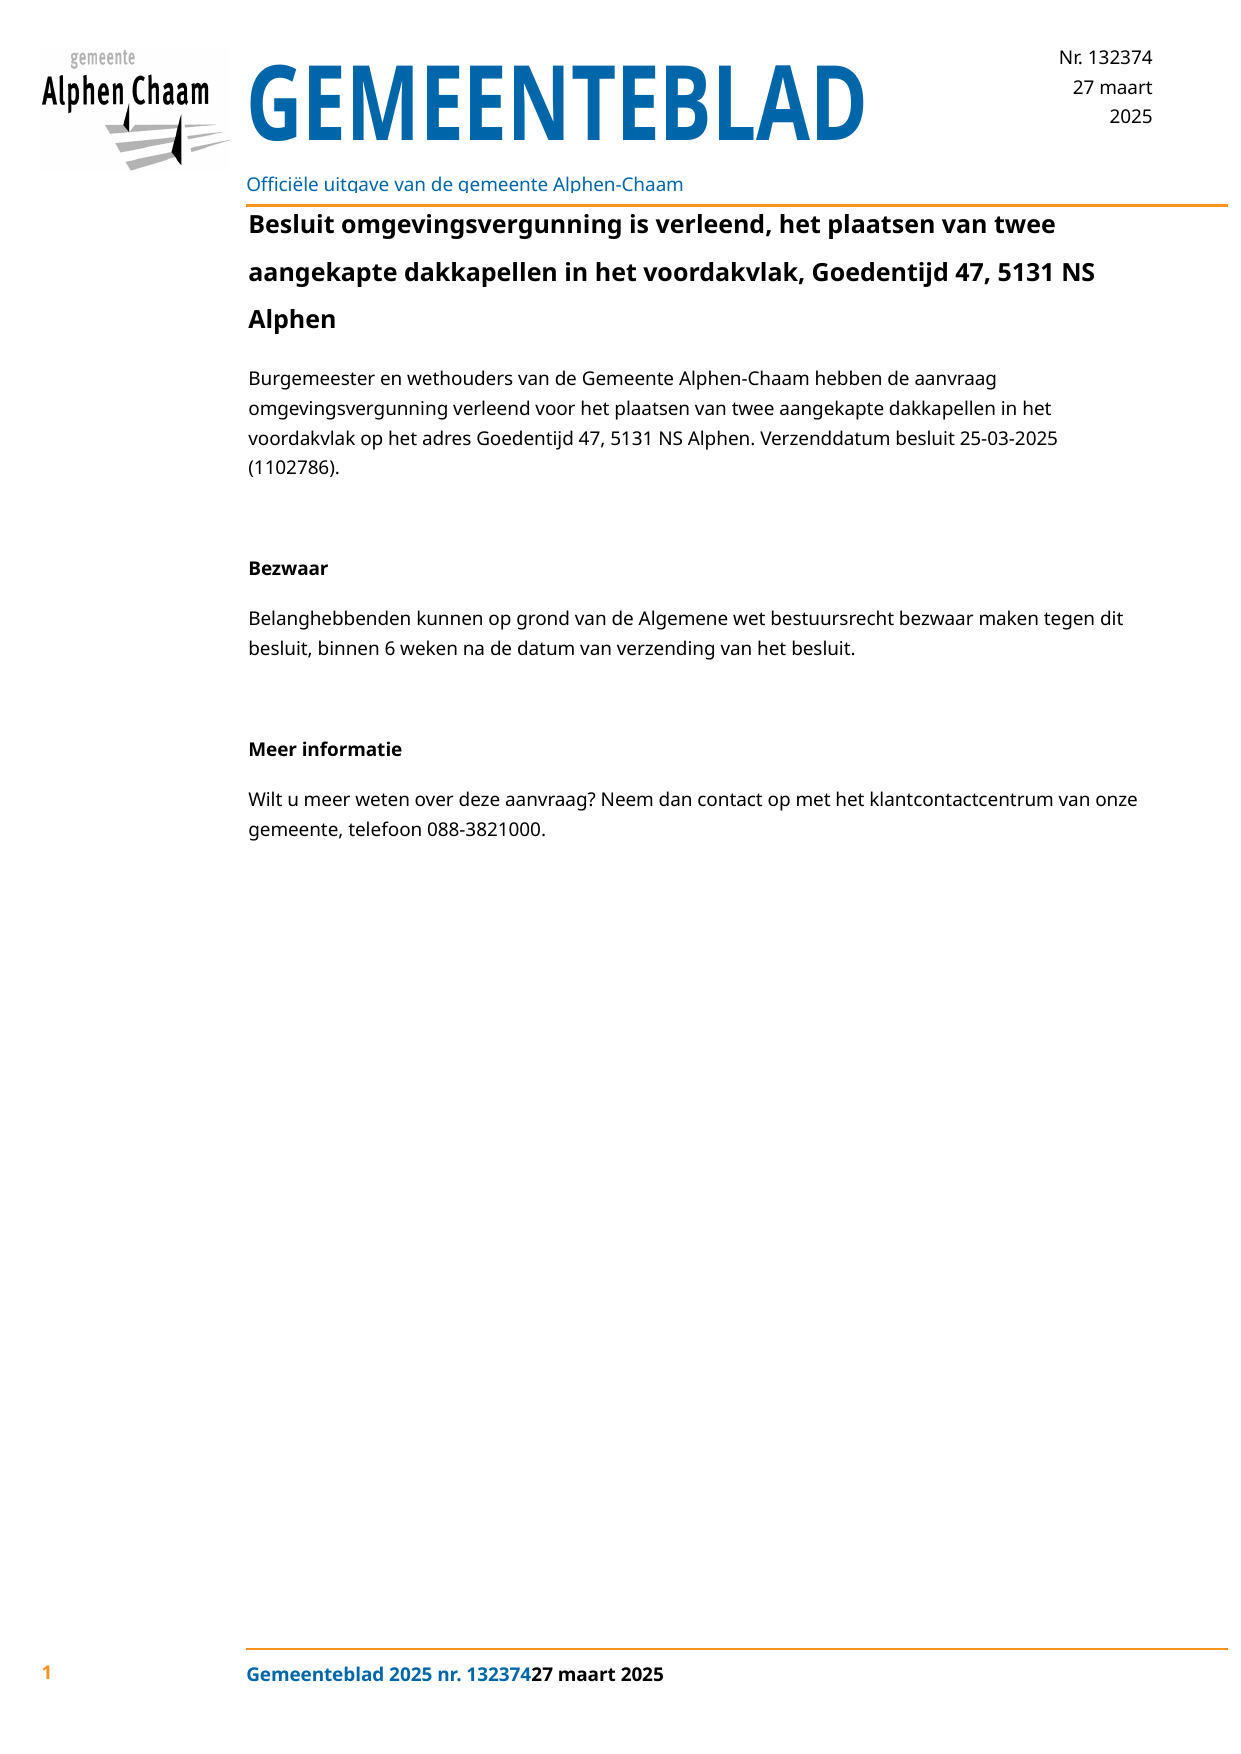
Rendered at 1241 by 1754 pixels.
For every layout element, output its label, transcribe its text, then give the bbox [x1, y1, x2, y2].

text Wilt u meer weten over deze aanvraag? Neem dan contact op met het klantcontactcentrum van onze gemeente, telefoon 088-3821000. [248, 786, 1152, 842]
text Meer informatie [248, 736, 1152, 762]
text Besluit omgevingsvergunning is verleend, het plaatsen van twee aangekapte dakkapellen in het voordakvlak, Goedentijd 47, 5131 NS Alphen [248, 207, 1152, 336]
text Burgemeester en wethouders van de Gemeente Alphen-Chaam hebben de aanvraag omgevingsvergunning verleend voor het plaatsen van twee aangekapte dakkapellen in het voordakvlak op het adres Goedentijd 47, 5131 NS Alphen. Verzenddatum besluit 25-03-2025 (1102786). [248, 366, 1152, 480]
text Belanghebbenden kunnen op grond van de Algemene wet bestuursrecht bezwaar maken tegen dit besluit, binnen 6 weken na de datum van verzending van het besluit. [248, 606, 1152, 661]
picture [41, 47, 231, 172]
text Bezwaar [248, 555, 1152, 581]
